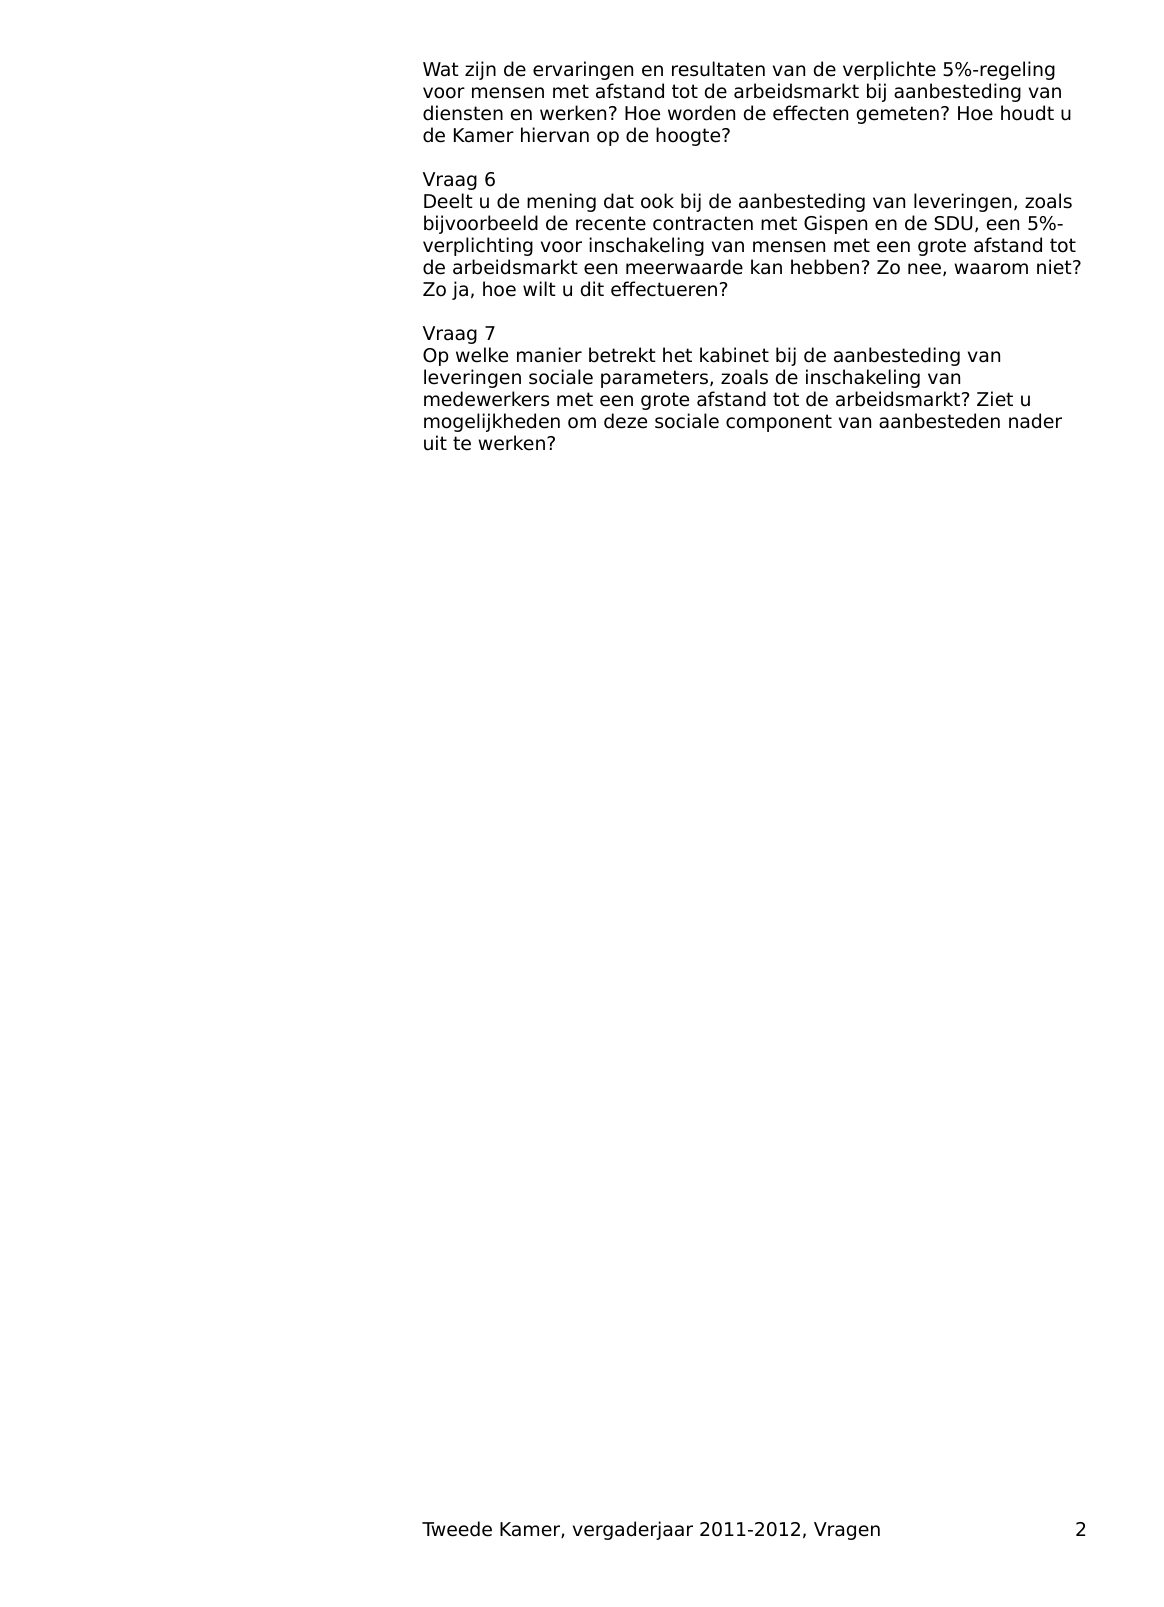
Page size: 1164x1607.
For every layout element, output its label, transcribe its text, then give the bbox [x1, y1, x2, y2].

text Deelt u de mening dat ook bij de aanbesteding van leveringen, zoals bijvoorbeeld de recente contracten met Gispen en de SDU, een 5%-verplichting voor inschakeling van mensen met een grote afstand tot de arbeidsmarkt een meerwaarde kan hebben? Zo nee, waarom niet? Zo ja, hoe wilt u dit effectueren? [422, 191, 1087, 301]
text Vraag 7 [422, 323, 1087, 345]
text Wat zijn de ervaringen en resultaten van de verplichte 5%-regeling voor mensen met afstand tot de arbeidsmarkt bij aanbesteding van diensten en werken? Hoe worden de effecten gemeten? Hoe houdt u de Kamer hiervan op de hoogte? [422, 59, 1087, 147]
text Vraag 6 [422, 169, 1087, 191]
text Op welke manier betrekt het kabinet bij de aanbesteding van leveringen sociale parameters, zoals de inschakeling van medewerkers met een grote afstand tot de arbeidsmarkt? Ziet u mogelijkheden om deze sociale component van aanbesteden nader uit te werken? [422, 345, 1087, 455]
